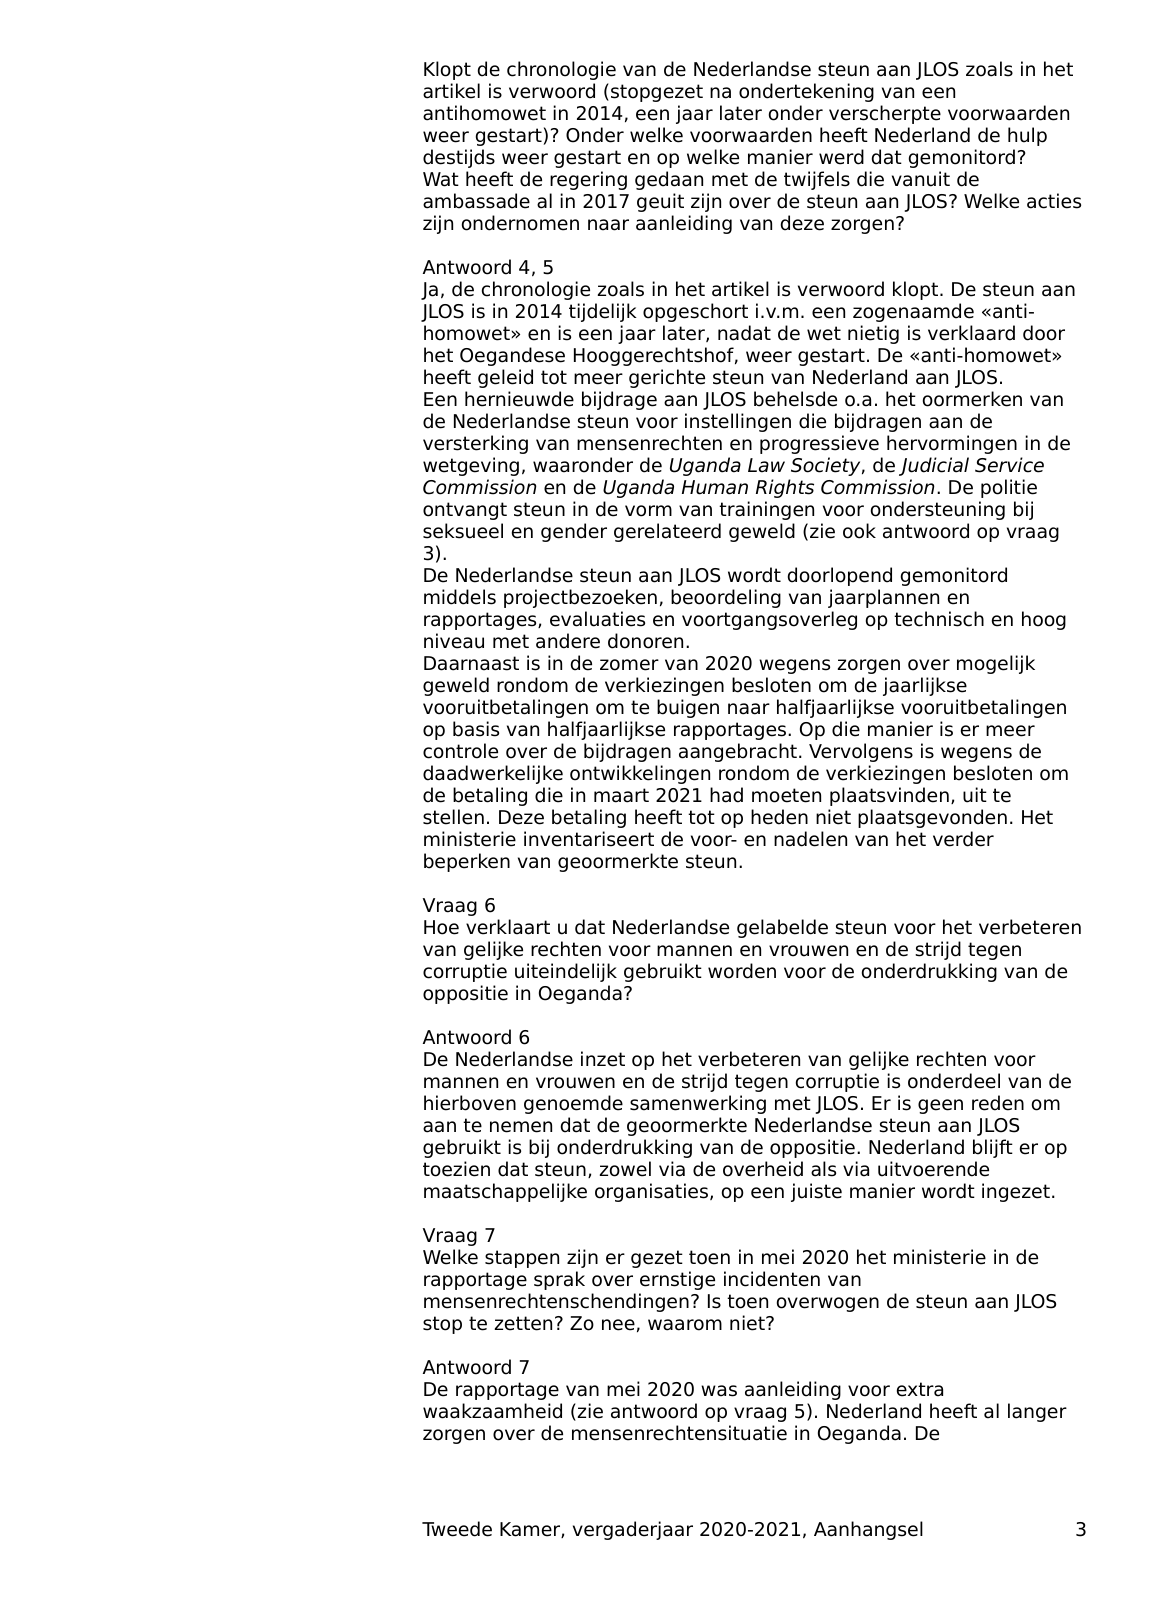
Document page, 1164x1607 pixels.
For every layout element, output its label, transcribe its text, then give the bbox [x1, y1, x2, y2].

text Vraag 7 [422, 1225, 1087, 1247]
text Welke stappen zijn er gezet toen in mei 2020 het ministerie in de rapportage sprak over ernstige incidenten van mensenrechtenschendingen? Is toen overwogen de steun aan JLOS stop te zetten? Zo nee, waarom niet? [422, 1247, 1087, 1335]
text De rapportage van mei 2020 was aanleiding voor extra waakzaamheid (zie antwoord op vraag 5). Nederland heeft al langer zorgen over de mensenrechtensituatie in Oeganda. De [422, 1379, 1087, 1445]
text Antwoord 4, 5 [422, 257, 1087, 279]
text De Nederlandse steun aan JLOS wordt doorlopend gemonitord middels projectbezoeken, beoordeling van jaarplannen en rapportages, evaluaties en voortgangsoverleg op technisch en hoog niveau met andere donoren. [422, 565, 1087, 653]
text Hoe verklaart u dat Nederlandse gelabelde steun voor het verbeteren van gelijke rechten voor mannen en vrouwen en de strijd tegen corruptie uiteindelijk gebruikt worden voor de onderdrukking van de oppositie in Oeganda? [422, 917, 1087, 1004]
text De Nederlandse inzet op het verbeteren van gelijke rechten voor mannen en vrouwen en de strijd tegen corruptie is onderdeel van de hierboven genoemde samenwerking met JLOS. Er is geen reden om aan te nemen dat de geoormerkte Nederlandse steun aan JLOS gebruikt is bij onderdrukking van de oppositie. Nederland blijft er op toezien dat steun, zowel via de overheid als via uitvoerende maatschappelijke organisaties, op een juiste manier wordt ingezet. [422, 1049, 1087, 1203]
text Vraag 6 [422, 895, 1087, 917]
text Wat heeft de regering gedaan met de twijfels die vanuit de ambassade al in 2017 geuit zijn over de steun aan JLOS? Welke acties zijn ondernomen naar aanleiding van deze zorgen? [422, 169, 1087, 235]
text Klopt de chronologie van de Nederlandse steun aan JLOS zoals in het artikel is verwoord (stopgezet na ondertekening van een antihomowet in 2014, een jaar later onder verscherpte voorwaarden weer gestart)? Onder welke voorwaarden heeft Nederland de hulp destijds weer gestart en op welke manier werd dat gemonitord? [422, 59, 1087, 169]
text Een hernieuwde bijdrage aan JLOS behelsde o.a. het oormerken van de Nederlandse steun voor instellingen die bijdragen aan de versterking van mensenrechten en progressieve hervormingen in de wetgeving, waaronder de Uganda Law Society, de Judicial Service Commission en de Uganda Human Rights Commission. De politie ontvangt steun in de vorm van trainingen voor ondersteuning bij seksueel en gender gerelateerd geweld (zie ook antwoord op vraag 3). [422, 389, 1087, 565]
text Antwoord 6 [422, 1027, 1087, 1049]
text Antwoord 7 [422, 1357, 1087, 1379]
text Ja, de chronologie zoals in het artikel is verwoord klopt. De steun aan JLOS is in 2014 tijdelijk opgeschort i.v.m. een zogenaamde «anti-homowet» en is een jaar later, nadat de wet nietig is verklaard door het Oegandese Hooggerechtshof, weer gestart. De «anti-homowet» heeft geleid tot meer gerichte steun van Nederland aan JLOS. [422, 279, 1087, 389]
text Daarnaast is in de zomer van 2020 wegens zorgen over mogelijk geweld rondom de verkiezingen besloten om de jaarlijkse vooruitbetalingen om te buigen naar halfjaarlijkse vooruitbetalingen op basis van halfjaarlijkse rapportages. Op die manier is er meer controle over de bijdragen aangebracht. Vervolgens is wegens de daadwerkelijke ontwikkelingen rondom de verkiezingen besloten om de betaling die in maart 2021 had moeten plaatsvinden, uit te stellen. Deze betaling heeft tot op heden niet plaatsgevonden. Het ministerie inventariseert de voor- en nadelen van het verder beperken van geoormerkte steun. [422, 653, 1087, 872]
